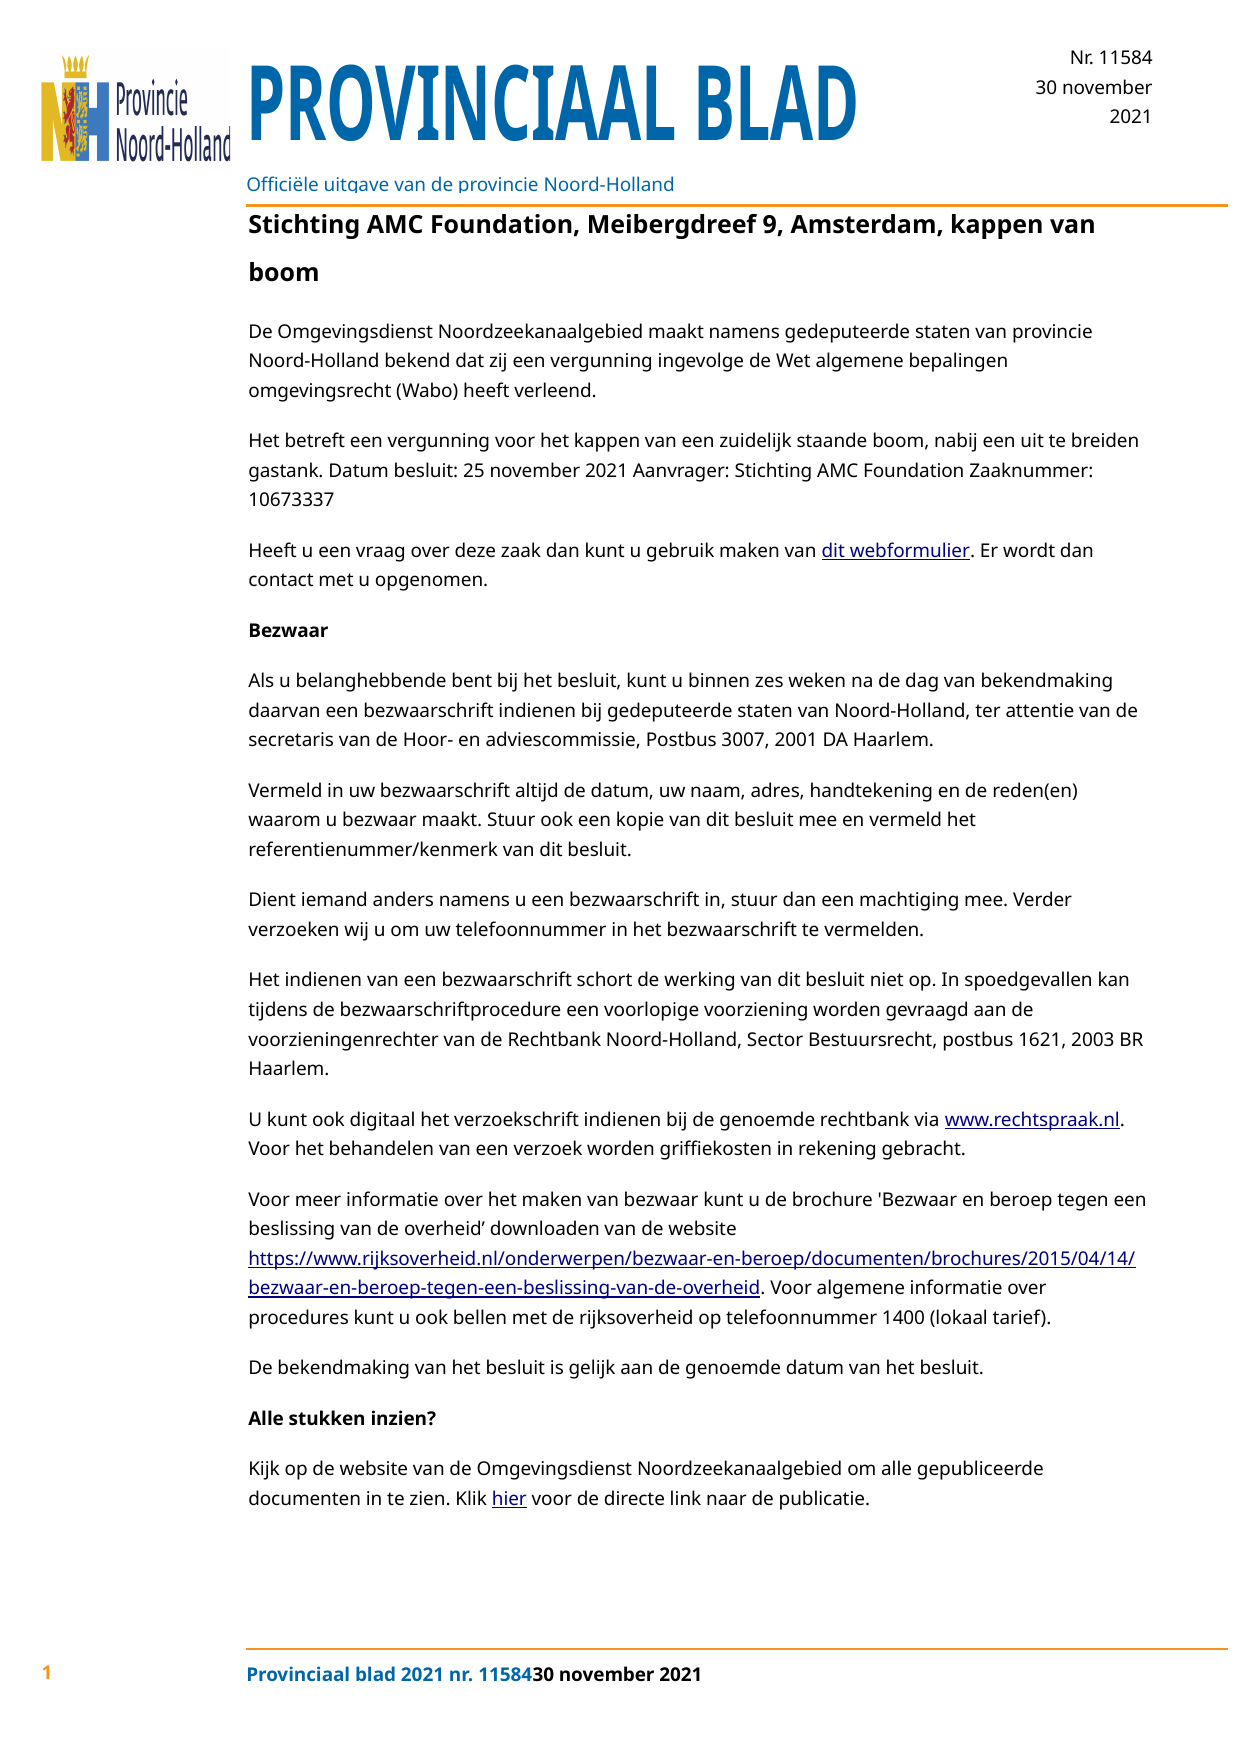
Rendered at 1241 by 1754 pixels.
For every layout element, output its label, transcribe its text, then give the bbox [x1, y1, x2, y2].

text Heeft u een vraag over deze zaak dan kunt u gebruik maken van dit webformulier. Er wordt dan contact met u opgenomen. [248, 537, 1152, 592]
text Dient iemand anders namens u een bezwaarschrift in, stuur dan een machtiging mee. Verder verzoeken wij u om uw telefoonnummer in het bezwaarschrift te vermelden. [248, 887, 1152, 942]
picture [41, 47, 231, 172]
text Het indienen van een bezwaarschrift schort de werking van dit besluit niet op. In spoedgevallen kan tijdens de bezwaarschriftprocedure een voorlopige voorziening worden gevraagd aan de voorzieningenrechter van de Rechtbank Noord-Holland, Sector Bestuursrecht, postbus 1621, 2003 BR Haarlem. [248, 967, 1152, 1081]
text Voor meer informatie over het maken van bezwaar kunt u de brochure 'Bezwaar en beroep tegen een beslissing van de overheid’ downloaden van de website https://www.rijksoverheid.nl/onderwerpen/bezwaar-en-beroep/documenten/brochures/2015/04/14/bezwaar-en-beroep-tegen-een-beslissing-van-de-overheid. Voor algemene informatie over procedures kunt u ook bellen met de rijksoverheid op telefoonnummer 1400 (lokaal tarief). [248, 1186, 1152, 1330]
text Als u belanghebbende bent bij het besluit, kunt u binnen zes weken na de dag van bekendmaking daarvan een bezwaarschrift indienen bij gedeputeerde staten van Noord-Holland, ter attentie van de secretaris van de Hoor- en adviescommissie, Postbus 3007, 2001 DA Haarlem. [248, 667, 1152, 752]
text U kunt ook digitaal het verzoekschrift indienen bij de genoemde rechtbank via www.rechtspraak.nl. Voor het behandelen van een verzoek worden griffiekosten in rekening gebracht. [248, 1106, 1152, 1161]
text Het betreft een vergunning voor het kappen van een zuidelijk staande boom, nabij een uit te breiden gastank. Datum besluit: 25 november 2021 Aanvrager: Stichting AMC Foundation Zaaknummer: 10673337 [248, 427, 1152, 512]
text Kijk op de website van de Omgevingsdienst Noordzeekanaalgebied om alle gepubliceerde documenten in te zien. Klik hier voor de directe link naar de publicatie. [248, 1455, 1152, 1511]
text Vermeld in uw bezwaarschrift altijd de datum, uw naam, adres, handtekening en de reden(en) waarom u bezwaar maakt. Stuur ook een kopie van dit besluit mee en vermeld het referentienummer/kenmerk van dit besluit. [248, 777, 1152, 862]
text Stichting AMC Foundation, Meibergdreef 9, Amsterdam, kappen van boom [248, 207, 1152, 288]
text Bezwaar [248, 617, 1152, 643]
text De Omgevingsdienst Noordzeekanaalgebied maakt namens gedeputeerde staten van provincie Noord-Holland bekend dat zij een vergunning ingevolge de Wet algemene bepalingen omgevingsrecht (Wabo) heeft verleend. [248, 318, 1152, 403]
text Alle stukken inzien? [248, 1405, 1152, 1431]
text De bekendmaking van het besluit is gelijk aan de genoemde datum van het besluit. [248, 1354, 1152, 1380]
